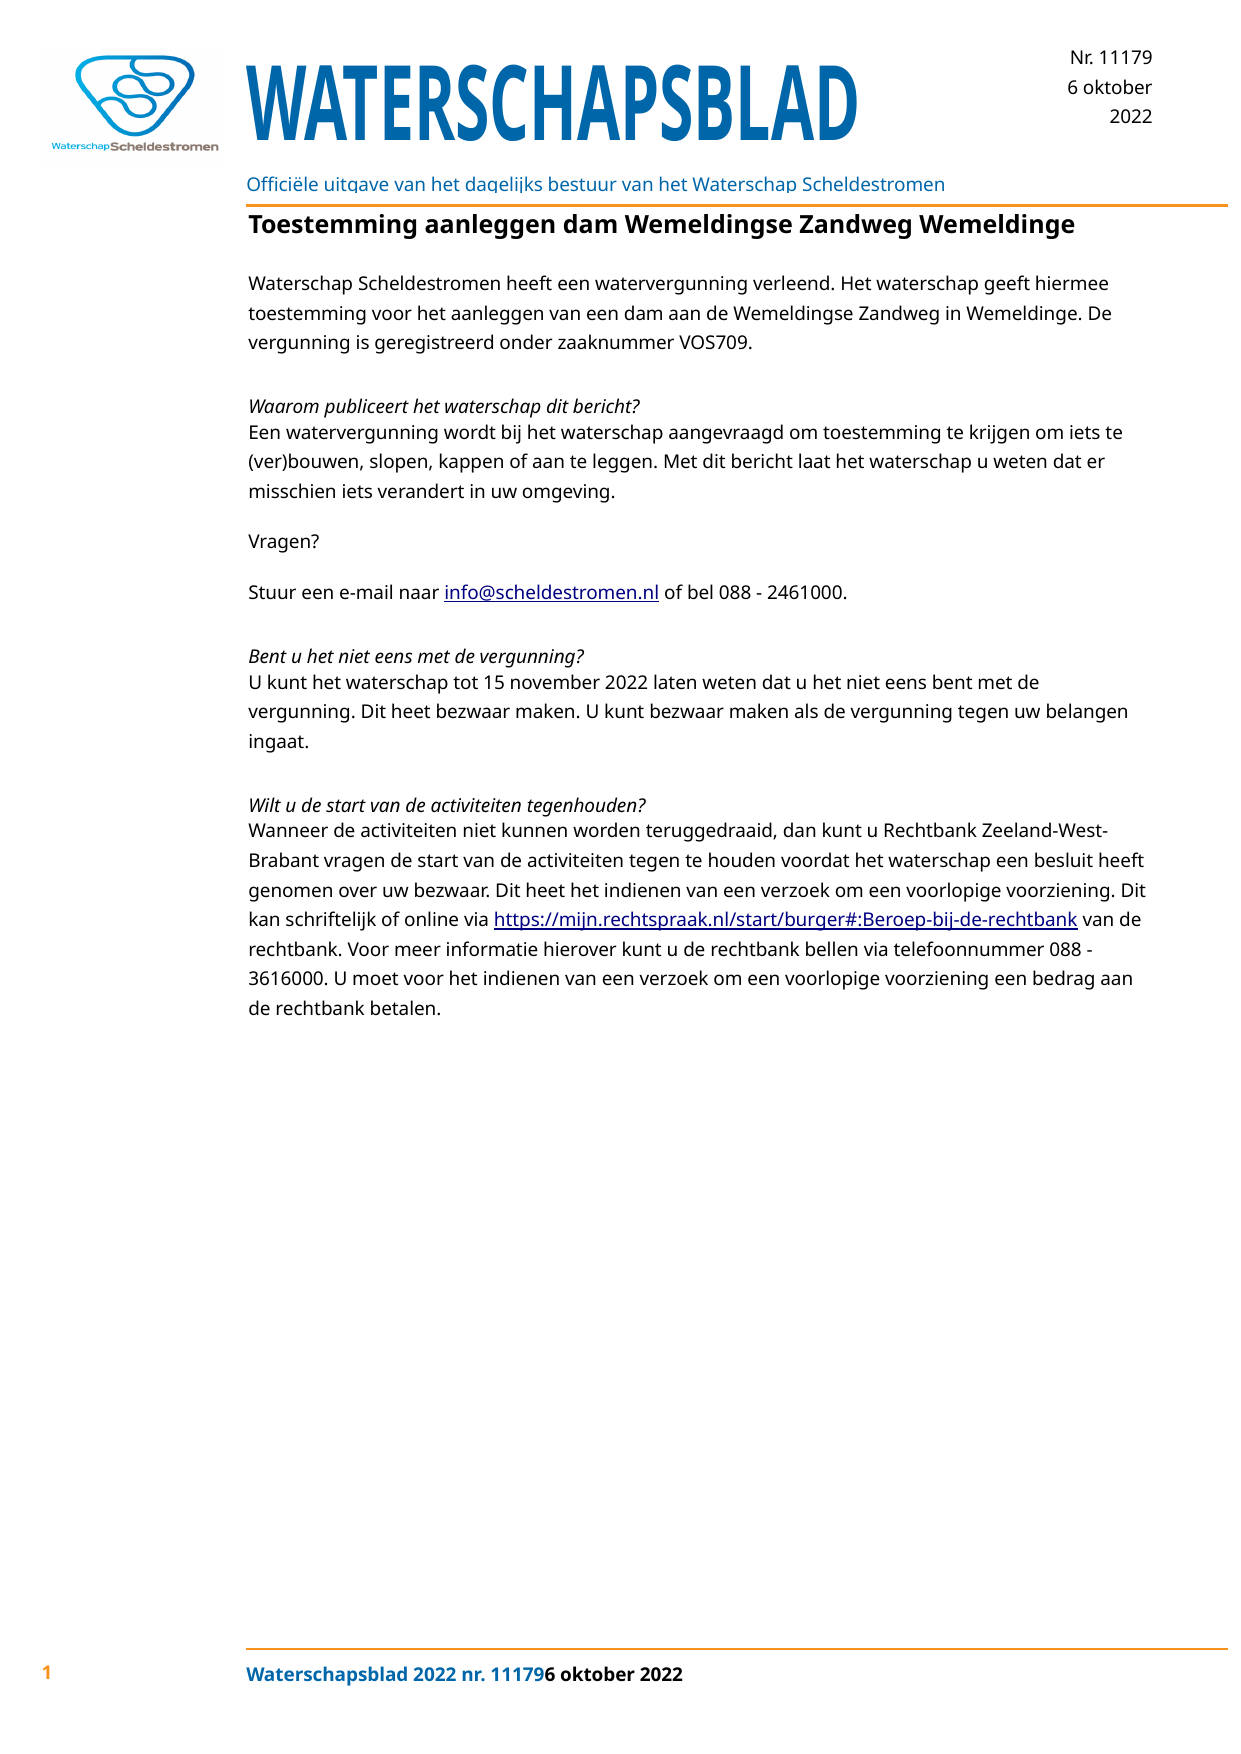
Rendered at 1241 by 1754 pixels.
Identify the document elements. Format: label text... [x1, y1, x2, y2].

text Wilt u de start van de activiteiten tegenhouden? [248, 792, 1152, 818]
text Een watervergunning wordt bij het waterschap aangevraagd om toestemming te krijgen om iets te (ver)bouwen, slopen, kappen of aan te leggen. Met dit bericht laat het waterschap u weten dat er misschien iets verandert in uw omgeving. [248, 419, 1152, 504]
text Wanneer de activiteiten niet kunnen worden teruggedraaid, dan kunt u Rechtbank Zeeland-West-Brabant vragen de start van de activiteiten tegen te houden voordat het waterschap een besluit heeft genomen over uw bezwaar. Dit heet het indienen van een verzoek om een voorlopige voorziening. Dit kan schriftelijk of online via https://mijn.rechtspraak.nl/start/burger#:Beroep-bij-de-rechtbank van de rechtbank. Voor meer informatie hierover kunt u de rechtbank bellen via telefoonnummer 088 - 3616000. U moet voor het indienen van een verzoek om een voorlopige voorziening een bedrag aan de rechtbank betalen. [248, 818, 1152, 1021]
picture [41, 47, 231, 172]
text Stuur een e-mail naar info@scheldestromen.nl of bel 088 - 2461000. [248, 579, 1152, 605]
text Bent u het niet eens met de vergunning? [248, 643, 1152, 669]
text Vragen? [248, 529, 1152, 554]
text Waterschap Scheldestromen heeft een watervergunning verleend. Het waterschap geeft hiermee toestemming voor het aanleggen van een dam aan de Wemeldingse Zandweg in Wemeldinge. De vergunning is geregistreerd onder zaaknummer VOS709. [248, 270, 1152, 355]
text Waarom publiceert het waterschap dit bericht? [248, 393, 1152, 419]
text U kunt het waterschap tot 15 november 2022 laten weten dat u het niet eens bent met de vergunning. Dit heet bezwaar maken. U kunt bezwaar maken als de vergunning tegen uw belangen ingaat. [248, 669, 1152, 754]
text Toestemming aanleggen dam Wemeldingse Zandweg Wemeldinge [248, 207, 1152, 241]
